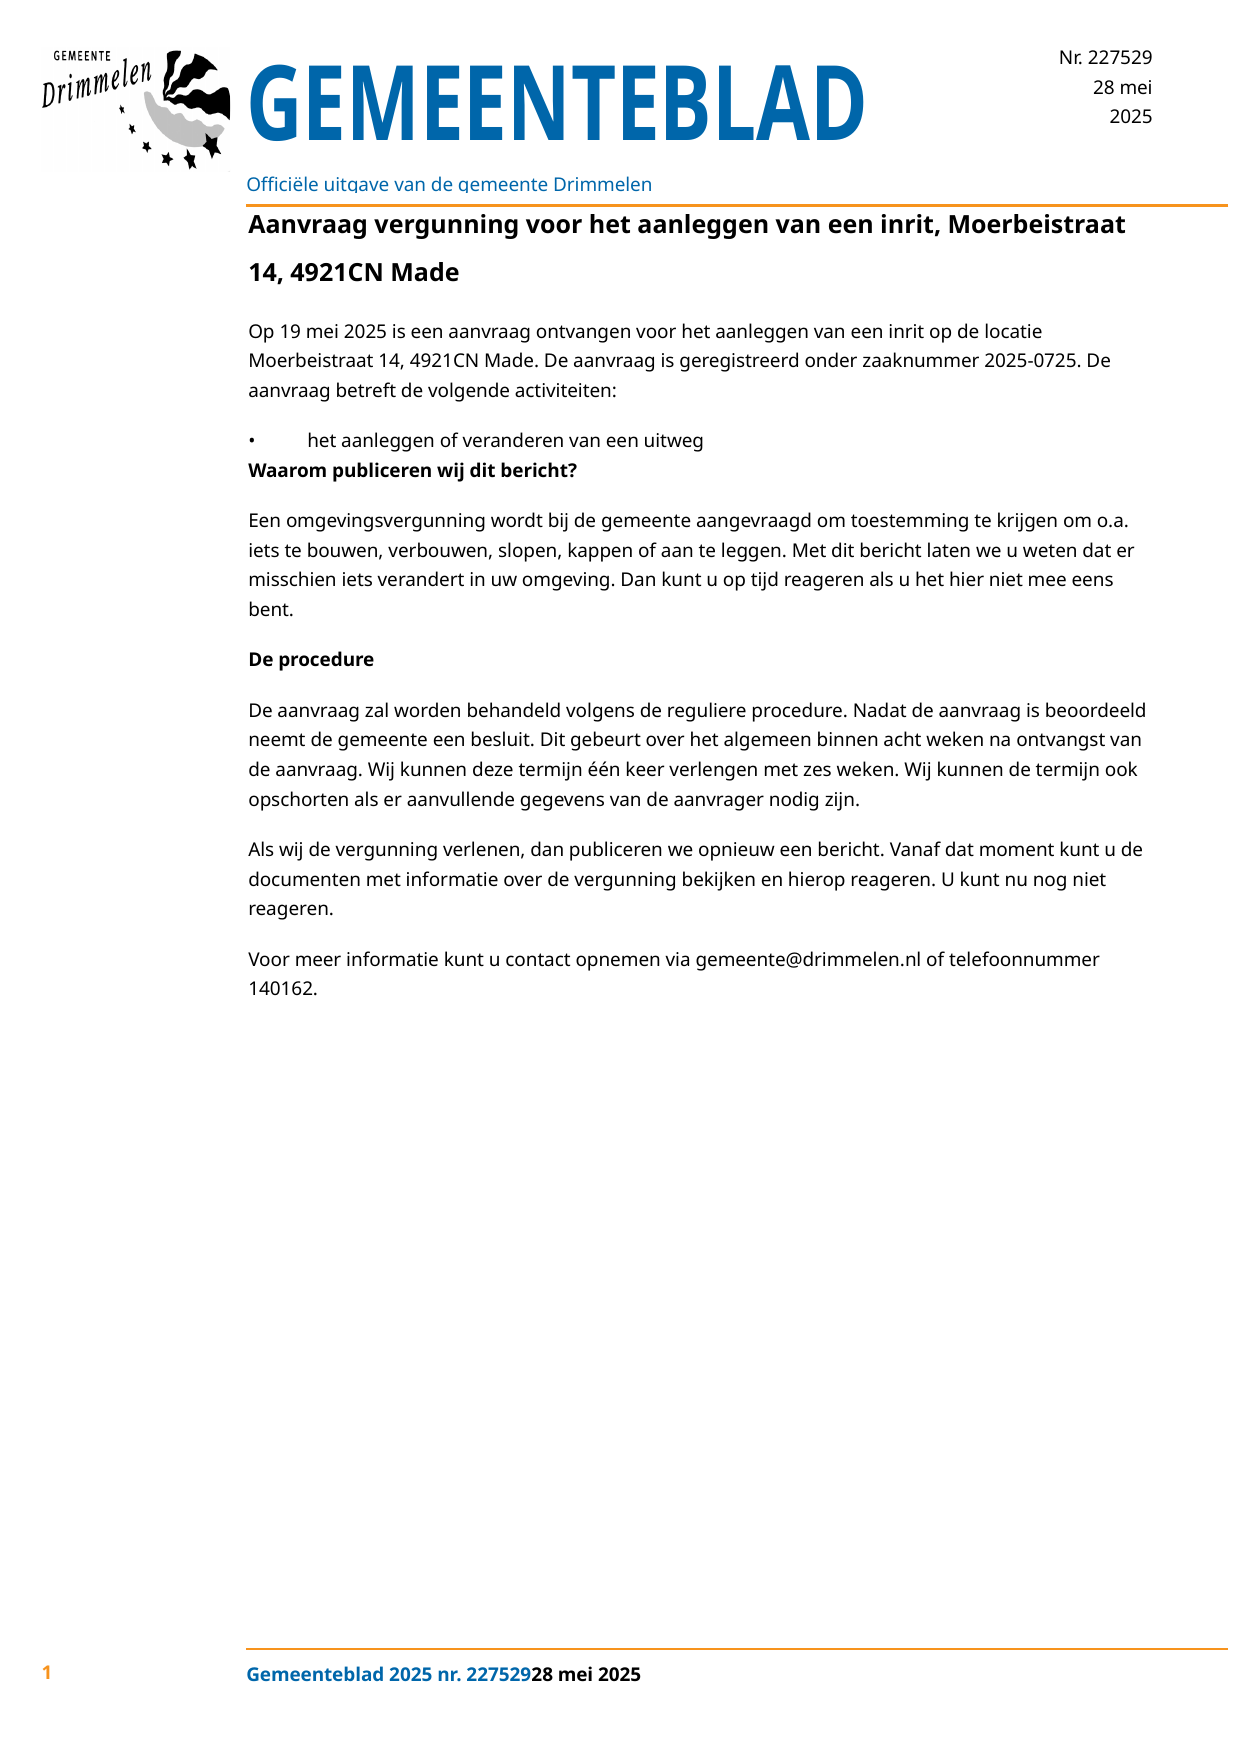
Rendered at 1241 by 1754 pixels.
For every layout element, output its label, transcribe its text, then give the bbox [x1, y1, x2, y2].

text Als wij de vergunning verlenen, dan publiceren we opnieuw een bericht. Vanaf dat moment kunt u de documenten met informatie over de vergunning bekijken en hierop reageren. U kunt nu nog niet reageren. [248, 836, 1152, 921]
text Aanvraag vergunning voor het aanleggen van een inrit, Moerbeistraat 14, 4921CN Made [248, 207, 1152, 288]
text De aanvraag zal worden behandeld volgens de reguliere procedure. Nadat de aanvraag is beoordeeld neemt de gemeente een besluit. Dit gebeurt over het algemeen binnen acht weken na ontvangst van de aanvraag. Wij kunnen deze termijn één keer verlengen met zes weken. Wij kunnen de termijn ook opschorten als er aanvullende gegevens van de aanvrager nodig zijn. [248, 697, 1152, 812]
text De procedure [248, 647, 1152, 672]
text Op 19 mei 2025 is een aanvraag ontvangen voor het aanleggen van een inrit op de locatie Moerbeistraat 14, 4921CN Made. De aanvraag is geregistreerd onder zaaknummer 2025-0725. De aanvraag betreft de volgende activiteiten: [248, 318, 1152, 403]
picture [41, 47, 231, 172]
text Een omgevingsvergunning wordt bij de gemeente aangevraagd om toestemming te krijgen om o.a. iets te bouwen, verbouwen, slopen, kappen of aan te leggen. Met dit bericht laten we u weten dat er misschien iets verandert in uw omgeving. Dan kunt u op tijd reageren als u het hier niet mee eens bent. [248, 507, 1152, 622]
list het aanleggen of veranderen van een uitweg [248, 427, 1152, 453]
text Voor meer informatie kunt u contact opnemen via gemeente@drimmelen.nl of telefoonnummer 140162. [248, 946, 1152, 1001]
text Waarom publiceren wij dit bericht? [248, 457, 1152, 483]
